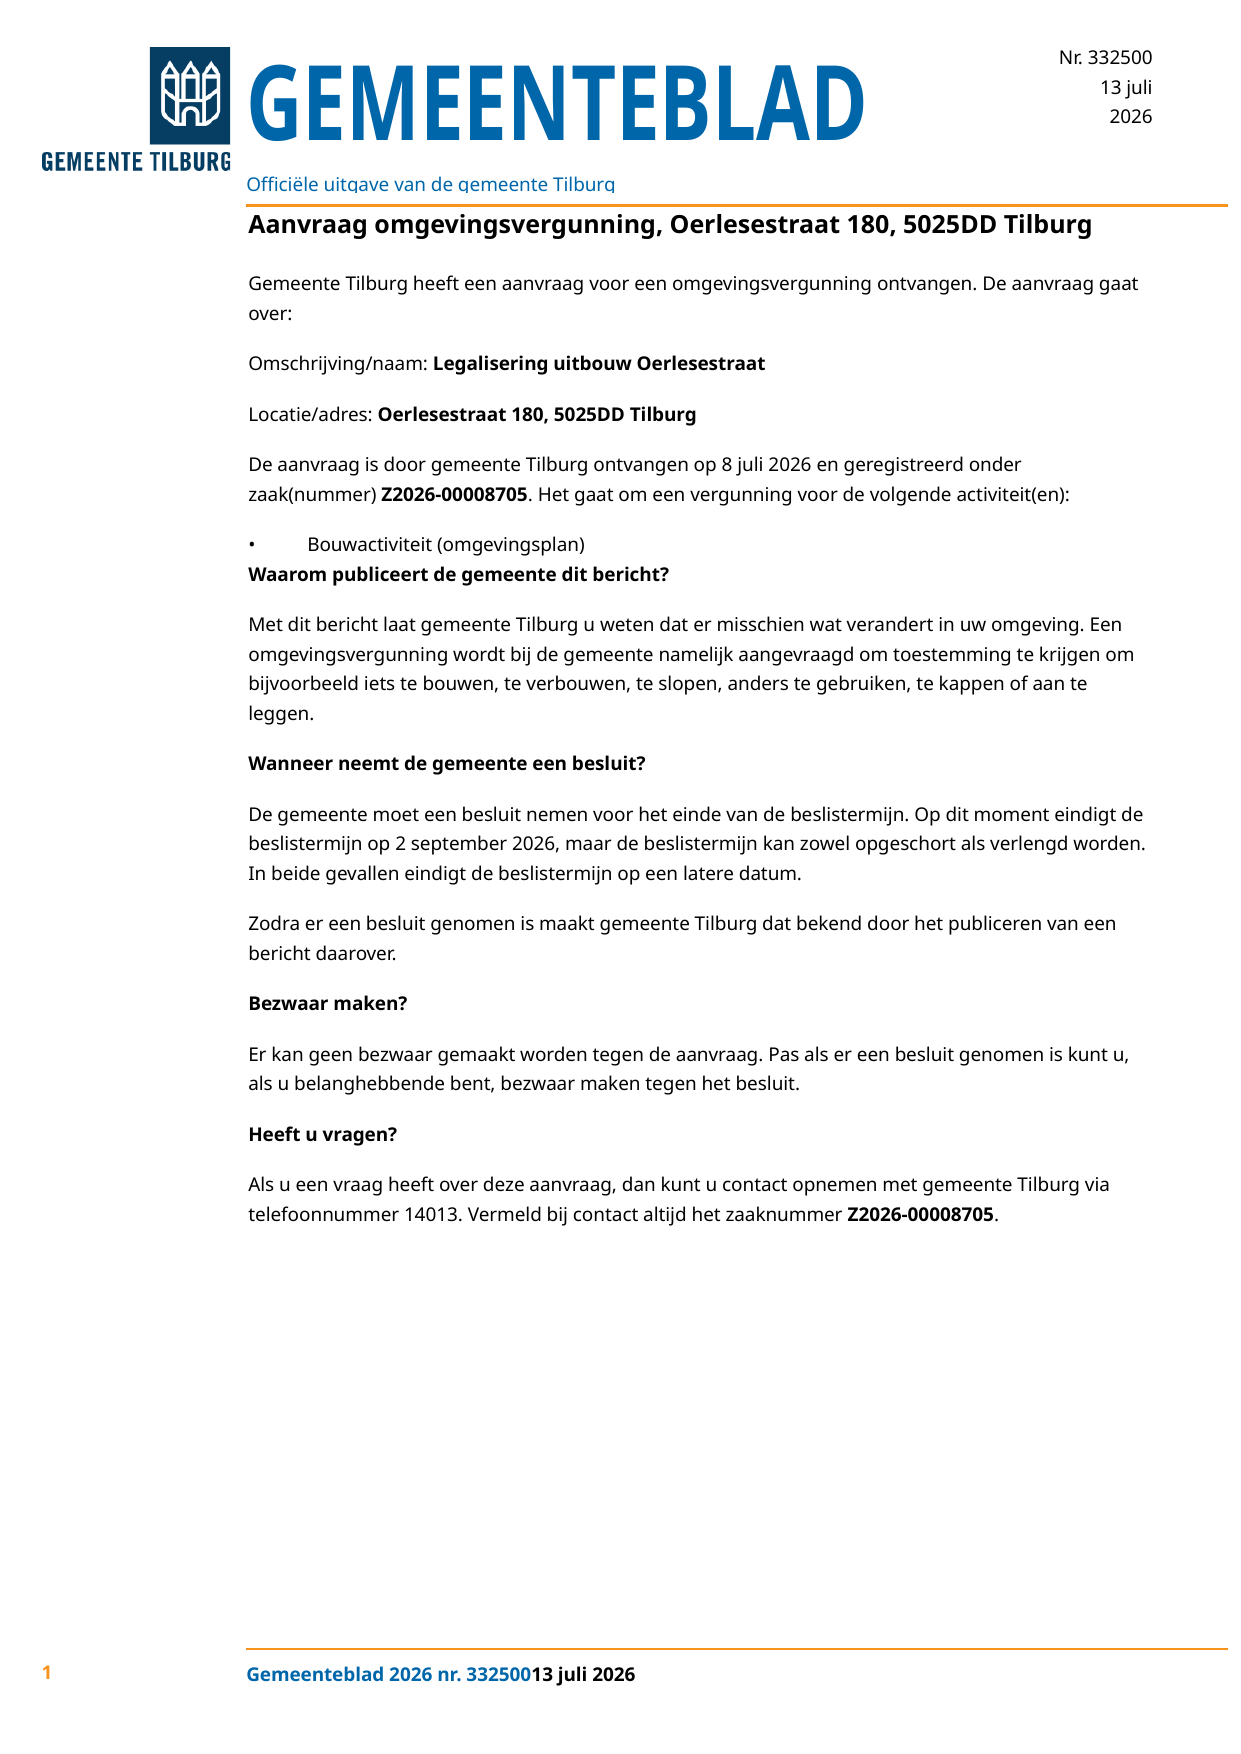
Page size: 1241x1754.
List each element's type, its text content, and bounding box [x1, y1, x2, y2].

text Er kan geen bezwaar gemaakt worden tegen de aanvraag. Pas als er een besluit genomen is kunt u, als u belanghebbende bent, bezwaar maken tegen het besluit. [248, 1041, 1152, 1096]
text Als u een vraag heeft over deze aanvraag, dan kunt u contact opnemen met gemeente Tilburg via telefoonnummer 14013. Vermeld bij contact altijd het zaaknummer Z2026-00008705. [248, 1171, 1152, 1226]
text Bezwaar maken? [248, 990, 1152, 1016]
text De aanvraag is door gemeente Tilburg ontvangen op 8 juli 2026 en geregistreerd onder zaak(nummer) Z2026-00008705. Het gaat om een vergunning voor de volgende activiteit(en): [248, 451, 1152, 506]
text Omschrijving/naam: Legalisering uitbouw Oerlesestraat [248, 350, 1152, 376]
text Heeft u vragen? [248, 1121, 1152, 1146]
text Met dit bericht laat gemeente Tilburg u weten dat er misschien wat verandert in uw omgeving. Een omgevingsvergunning wordt bij de gemeente namelijk aangevraagd om toestemming te krijgen om bijvoorbeeld iets te bouwen, te verbouwen, te slopen, anders te gebruiken, te kappen of aan te leggen. [248, 611, 1152, 726]
picture [41, 47, 231, 172]
text Locatie/adres: Oerlesestraat 180, 5025DD Tilburg [248, 401, 1152, 426]
text Gemeente Tilburg heeft een aanvraag voor een omgevingsvergunning ontvangen. De aanvraag gaat over: [248, 270, 1152, 326]
text Zodra er een besluit genomen is maakt gemeente Tilburg dat bekend door het publiceren van een bericht daarover. [248, 910, 1152, 966]
text Aanvraag omgevingsvergunning, Oerlesestraat 180, 5025DD Tilburg [248, 207, 1152, 241]
text Wanneer neemt de gemeente een besluit? [248, 750, 1152, 776]
list Bouwactiviteit (omgevingsplan) [248, 531, 1152, 557]
text Waarom publiceert de gemeente dit bericht? [248, 561, 1152, 586]
text De gemeente moet een besluit nemen voor het einde van de beslistermijn. Op dit moment eindigt de beslistermijn op 2 september 2026, maar de beslistermijn kan zowel opgeschort als verlengd worden. In beide gevallen eindigt de beslistermijn op een latere datum. [248, 801, 1152, 886]
